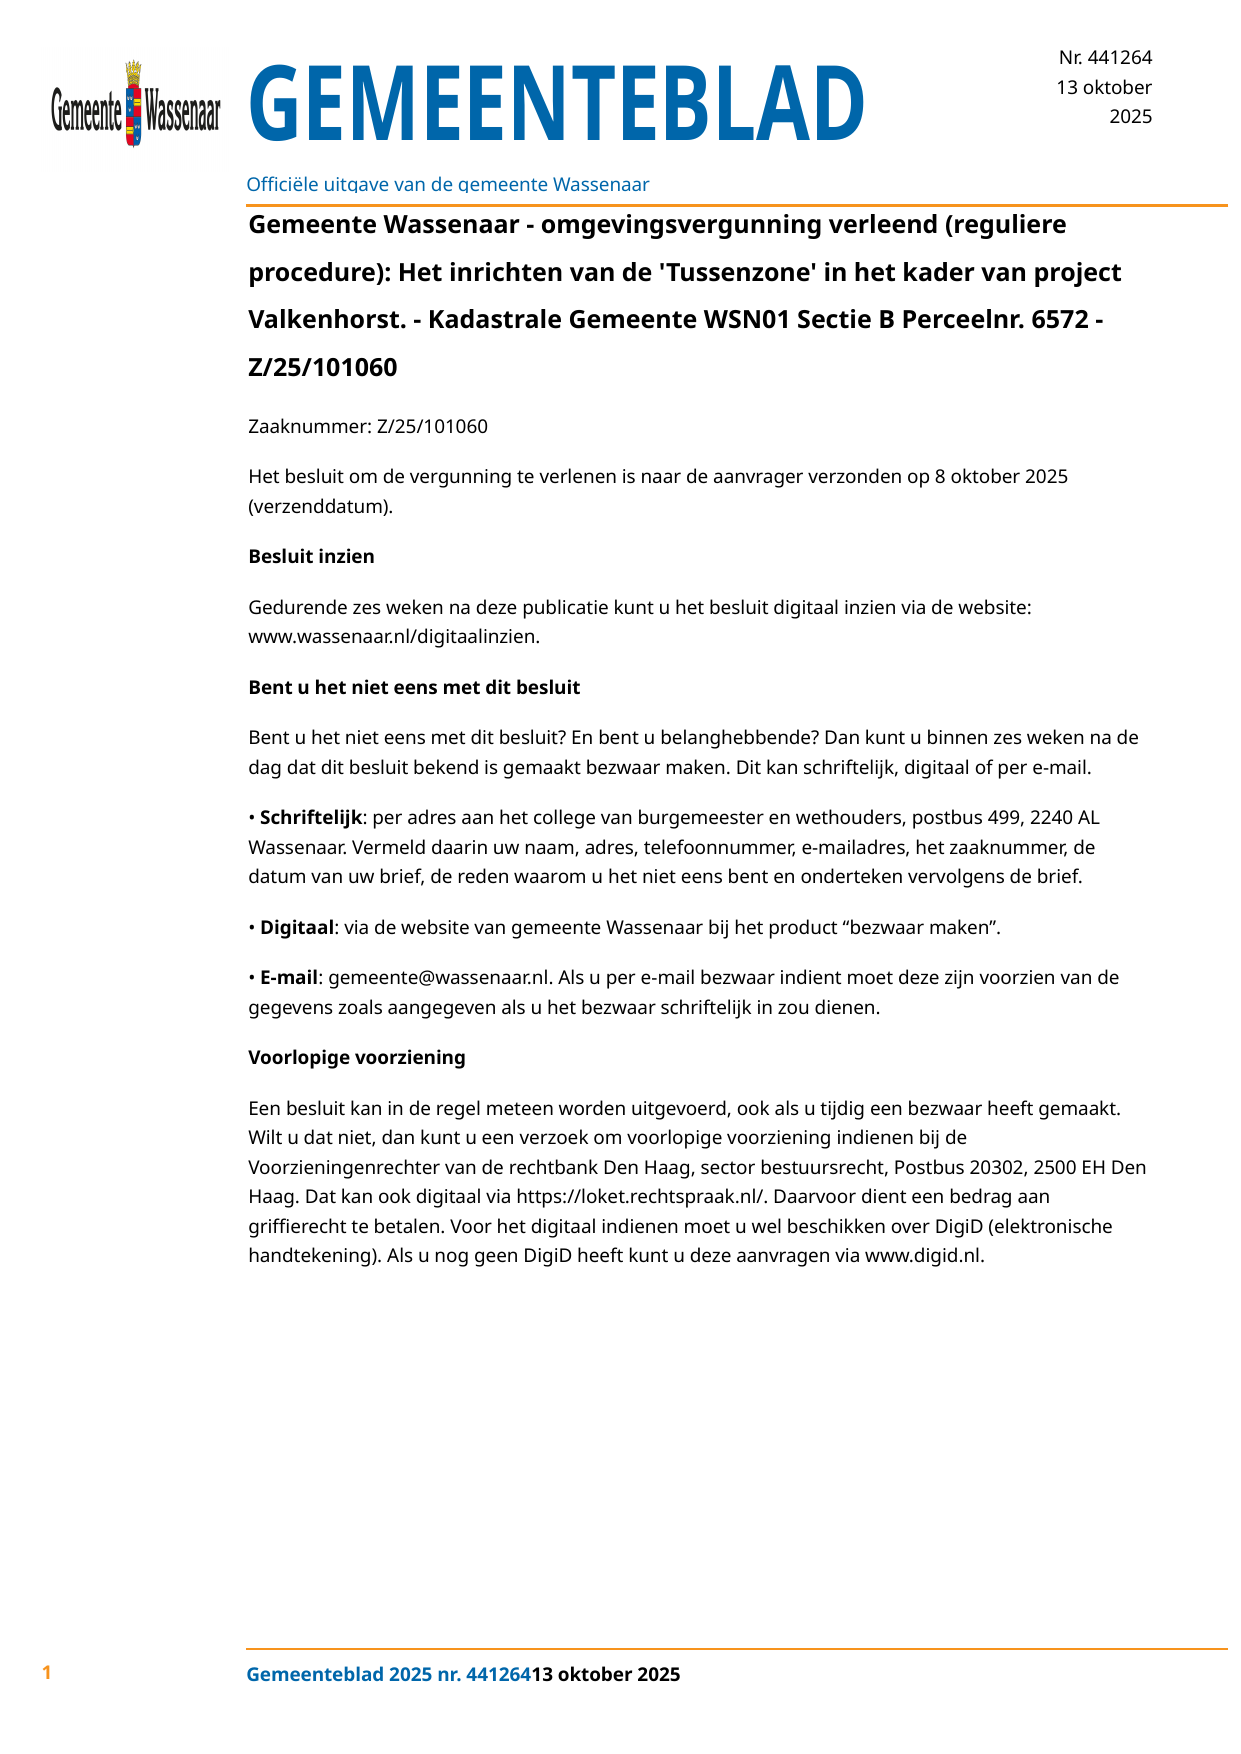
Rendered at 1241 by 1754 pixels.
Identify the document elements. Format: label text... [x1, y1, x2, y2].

text Een besluit kan in de regel meteen worden uitgevoerd, ook als u tijdig een bezwaar heeft gemaakt. Wilt u dat niet, dan kunt u een verzoek om voorlopige voorziening indienen bij de Voorzieningenrechter van de rechtbank Den Haag, sector bestuursrecht, Postbus 20302, 2500 EH Den Haag. Dat kan ook digitaal via https://loket.rechtspraak.nl/. Daarvoor dient een bedrag aan griffierecht te betalen. Voor het digitaal indienen moet u wel beschikken over DigiD (elektronische handtekening). Als u nog geen DigiD heeft kunt u deze aanvragen via www.digid.nl. [248, 1095, 1152, 1268]
text Voorlopige voorziening [248, 1044, 1152, 1070]
text Bent u het niet eens met dit besluit [248, 674, 1152, 700]
text Zaaknummer: Z/25/101060 [248, 413, 1152, 439]
text Het besluit om de vergunning te verlenen is naar de aanvrager verzonden op 8 oktober 2025 (verzenddatum). [248, 463, 1152, 519]
text Bent u het niet eens met dit besluit? En bent u belanghebbende? Dan kunt u binnen zes weken na de dag dat dit besluit bekend is gemaakt bezwaar maken. Dit kan schriftelijk, digitaal of per e-mail. [248, 724, 1152, 780]
text Besluit inzien [248, 543, 1152, 569]
text • E-mail: gemeente@wassenaar.nl. Als u per e-mail bezwaar indient moet deze zijn voorzien van de gegevens zoals aangegeven als u het bezwaar schriftelijk in zou dienen. [248, 964, 1152, 1020]
text • Schriftelijk: per adres aan het college van burgemeester en wethouders, postbus 499, 2240 AL Wassenaar. Vermeld daarin uw naam, adres, telefoonnummer, e-mailadres, het zaaknummer, de datum van uw brief, de reden waarom u het niet eens bent en onderteken vervolgens de brief. [248, 804, 1152, 889]
picture [41, 47, 231, 172]
text • Digitaal: via de website van gemeente Wassenaar bij het product “bezwaar maken”. [248, 914, 1152, 940]
text Gemeente Wassenaar - omgevingsvergunning verleend (reguliere procedure): Het inrichten van de 'Tussenzone' in het kader van project Valkenhorst. - Kadastrale Gemeente WSN01 Sectie B Perceelnr. 6572 - Z/25/101060 [248, 207, 1152, 384]
text Gedurende zes weken na deze publicatie kunt u het besluit digitaal inzien via de website: www.wassenaar.nl/digitaalinzien. [248, 594, 1152, 649]
